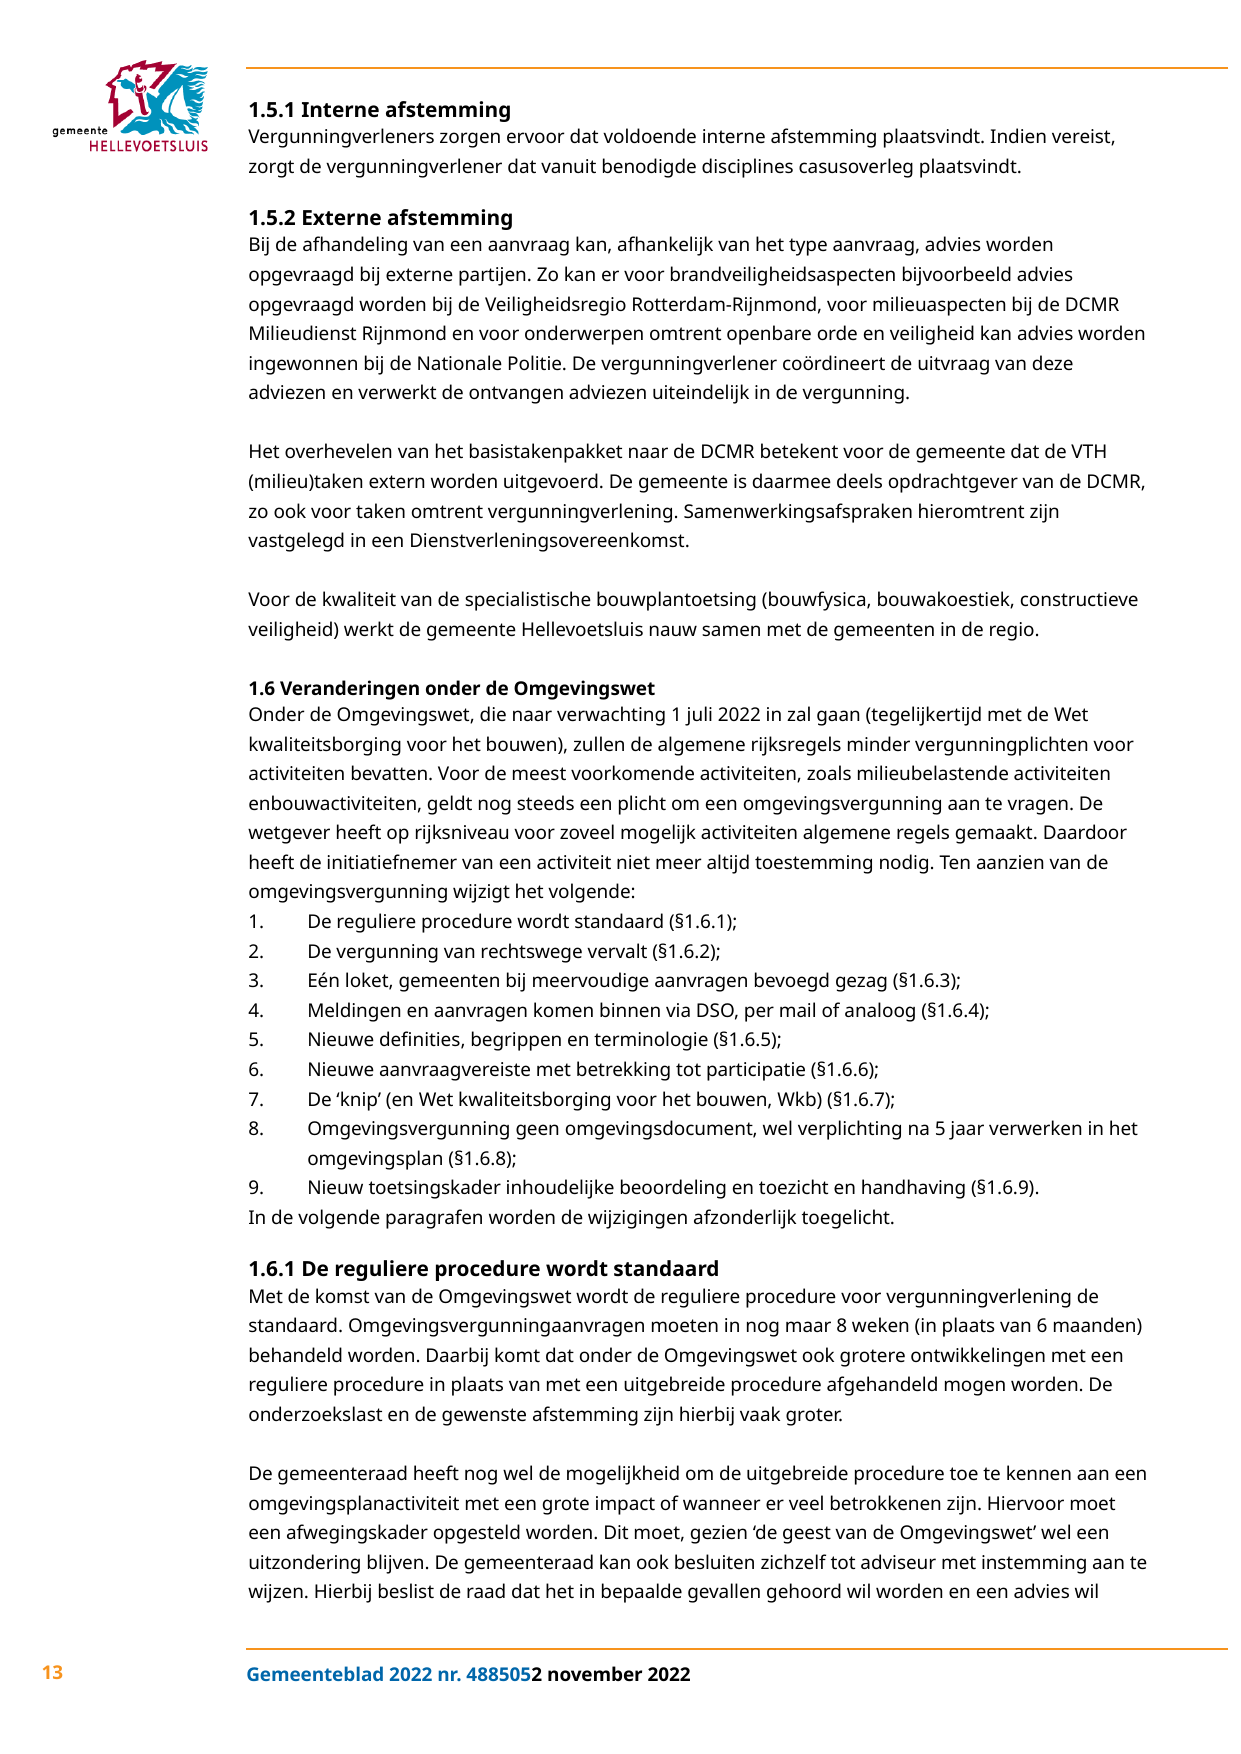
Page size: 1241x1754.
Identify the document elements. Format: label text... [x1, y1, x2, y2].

list De reguliere procedure wordt standaard (§1.6.1); [248, 908, 1152, 934]
text In de volgende paragrafen worden de wijzigingen afzonderlijk toegelicht. [248, 1204, 1152, 1230]
list De vergunning van rechtswege vervalt (§1.6.2); [248, 938, 1152, 963]
list Nieuwe definities, begrippen en terminologie (§1.6.5); [248, 1027, 1152, 1052]
picture [41, 47, 231, 172]
list Meldingen en aanvragen komen binnen via DSO, per mail of analoog (§1.6.4); [248, 997, 1152, 1023]
list De ‘knip’ (en Wet kwaliteitsborging voor het bouwen, Wkb) (§1.6.7); [248, 1086, 1152, 1111]
text 1.6.1 De reguliere procedure wordt standaard [248, 1254, 1152, 1283]
text 1.6 Veranderingen onder de Omgevingswet [248, 675, 1152, 701]
text Bij de afhandeling van een aanvraag kan, afhankelijk van het type aanvraag, advies worden opgevraagd bij externe partijen. Zo kan er voor brandveiligheidsaspecten bijvoorbeeld advies opgevraagd worden bij de Veiligheidsregio Rotterdam-Rijnmond, voor milieuaspecten bij de DCMR Milieudienst Rijnmond en voor onderwerpen omtrent openbare orde en veiligheid kan advies worden ingewonnen bij de Nationale Politie. De vergunningverlener coördineert de uitvraag van deze adviezen en verwerkt de ontvangen adviezen uiteindelijk in de vergunning. [248, 232, 1152, 405]
text Het overhevelen van het basistakenpakket naar de DCMR betekent voor de gemeente dat de VTH (milieu)taken extern worden uitgevoerd. De gemeente is daarmee deels opdrachtgever van de DCMR, zo ook voor taken omtrent vergunningverlening. Samenwerkingsafspraken hieromtrent zijn vastgelegd in een Dienstverleningsovereenkomst. [248, 439, 1152, 553]
list Nieuw toetsingskader inhoudelijke beoordeling en toezicht en handhaving (§1.6.9). [248, 1174, 1152, 1200]
text 1.5.2 Externe afstemming [248, 203, 1152, 232]
text Onder de Omgevingswet, die naar verwachting 1 juli 2022 in zal gaan (tegelijkertijd met de Wet kwaliteitsborging voor het bouwen), zullen de algemene rijksregels minder vergunningplichten voor activiteiten bevatten. Voor de meest voorkomende activiteiten, zoals milieubelastende activiteiten enbouwactiviteiten, geldt nog steeds een plicht om een omgevingsvergunning aan te vragen. De wetgever heeft op rijksniveau voor zoveel mogelijk activiteiten algemene regels gemaakt. Daardoor heeft de initiatiefnemer van een activiteit niet meer altijd toestemming nodig. Ten aanzien van de omgevingsvergunning wijzigt het volgende: [248, 701, 1152, 904]
text Vergunningverleners zorgen ervoor dat voldoende interne afstemming plaatsvindt. Indien vereist, zorgt de vergunningverlener dat vanuit benodigde disciplines casusoverleg plaatsvindt. [248, 123, 1152, 178]
list Omgevingsvergunning geen omgevingsdocument, wel verplichting na 5 jaar verwerken in het omgevingsplan (§1.6.8); [248, 1115, 1152, 1171]
list Eén loket, gemeenten bij meervoudige aanvragen bevoegd gezag (§1.6.3); [248, 967, 1152, 993]
text De gemeenteraad heeft nog wel de mogelijkheid om de uitgebreide procedure toe te kennen aan een omgevingsplanactiviteit met een grote impact of wanneer er veel betrokkenen zijn. Hiervoor moet een afwegingskader opgesteld worden. Dit moet, gezien ‘de geest van de Omgevingswet’ wel een uitzondering blijven. De gemeenteraad kan ook besluiten zichzelf tot adviseur met instemming aan te wijzen. Hierbij beslist de raad dat het in bepaalde gevallen gehoord wil worden en een advies wil [248, 1460, 1152, 1604]
text Met de komst van de Omgevingswet wordt de reguliere procedure voor vergunningverlening de standaard. Omgevingsvergunningaanvragen moeten in nog maar 8 weken (in plaats van 6 maanden) behandeld worden. Daarbij komt dat onder de Omgevingswet ook grotere ontwikkelingen met een reguliere procedure in plaats van met een uitgebreide procedure afgehandeld mogen worden. De onderzoekslast en de gewenste afstemming zijn hierbij vaak groter. [248, 1283, 1152, 1427]
text Voor de kwaliteit van de specialistische bouwplantoetsing (bouwfysica, bouwakoestiek, constructieve veiligheid) werkt de gemeente Hellevoetsluis nauw samen met de gemeenten in de regio. [248, 587, 1152, 642]
text 1.5.1 Interne afstemming [248, 95, 1152, 123]
list Nieuwe aanvraagvereiste met betrekking tot participatie (§1.6.6); [248, 1056, 1152, 1082]
